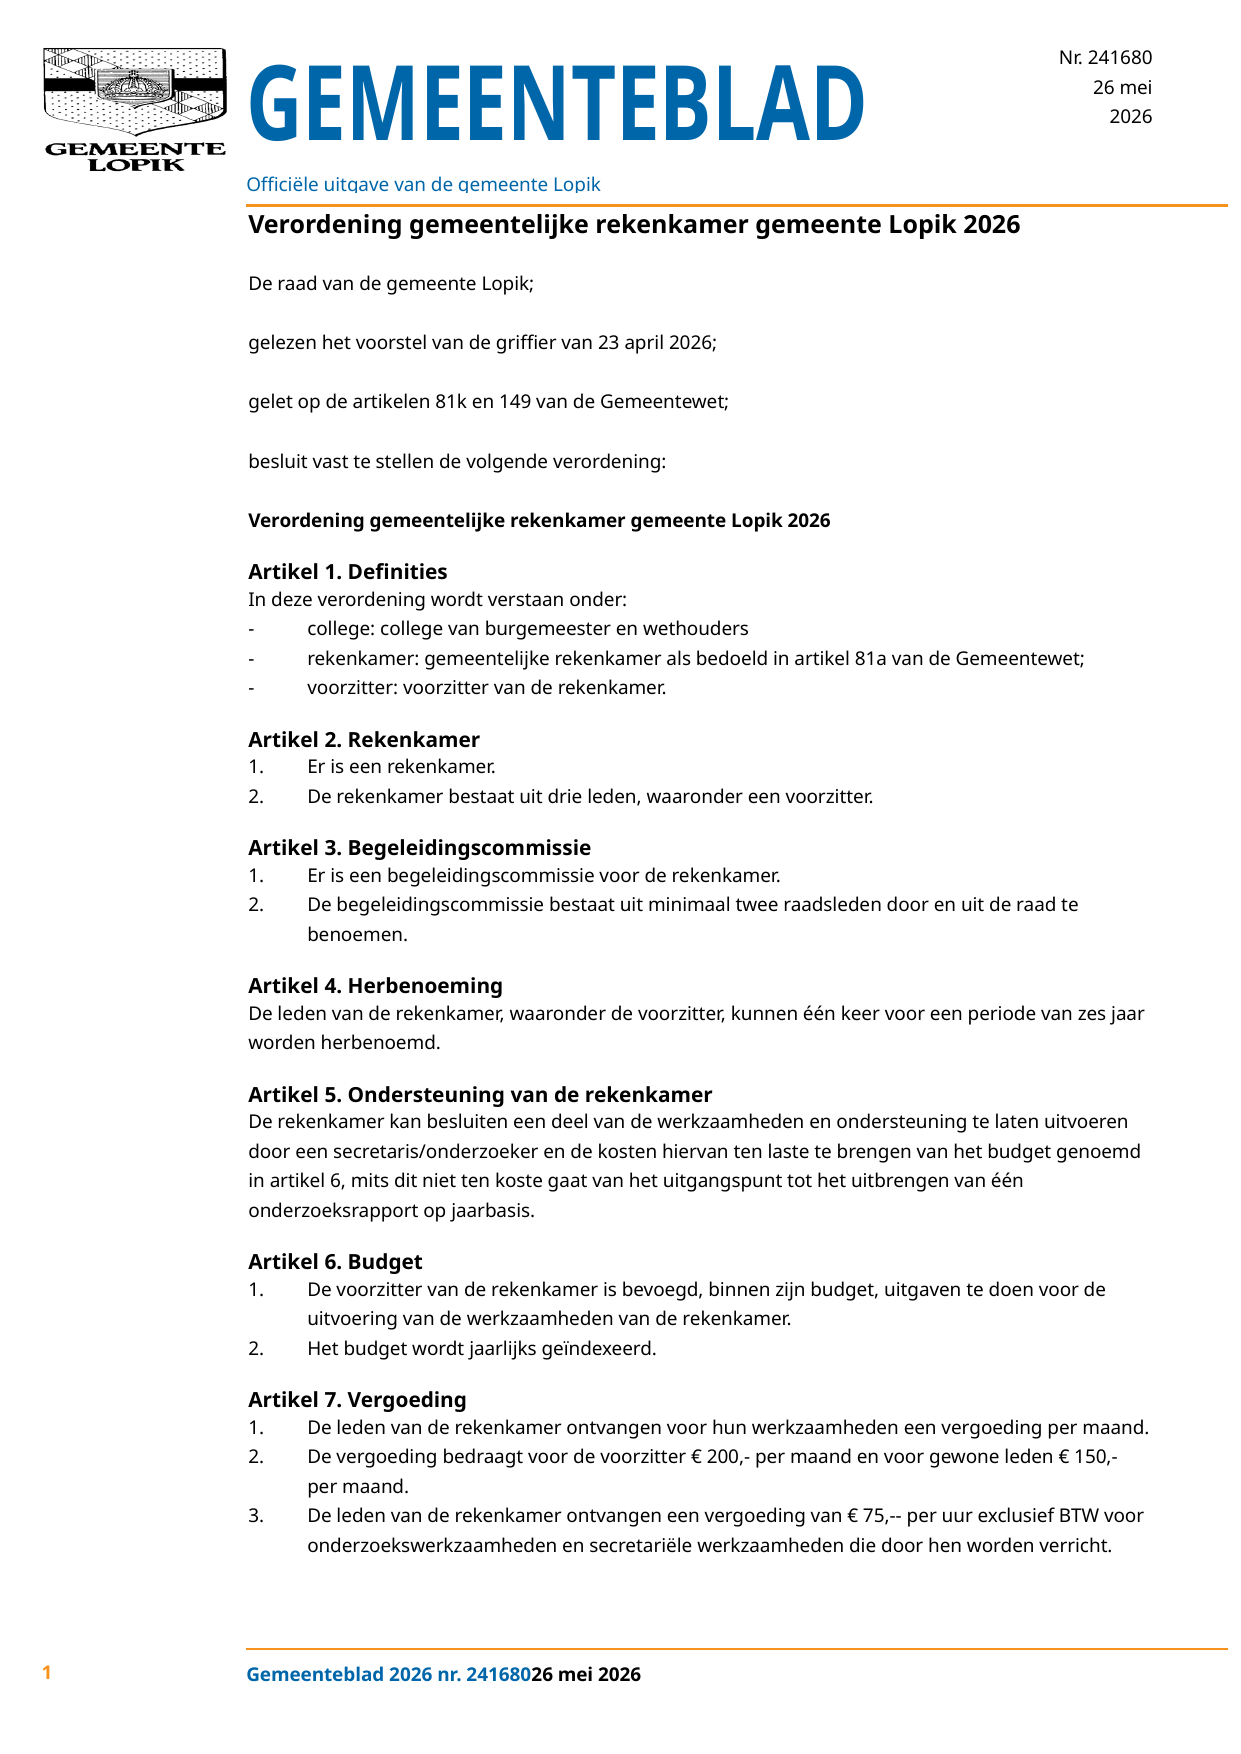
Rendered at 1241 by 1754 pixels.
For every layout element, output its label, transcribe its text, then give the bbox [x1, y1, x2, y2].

text De leden van de rekenkamer, waaronder de voorzitter, kunnen één keer voor een periode van zes jaar worden herbenoemd. [248, 1000, 1152, 1055]
text De rekenkamer kan besluiten een deel van de werkzaamheden en ondersteuning te laten uitvoeren door een secretaris/onderzoeker en de kosten hiervan ten laste te brengen van het budget genoemd in artikel 6, mits dit niet ten koste gaat van het uitgangspunt tot het uitbrengen van één onderzoeksrapport op jaarbasis. [248, 1108, 1152, 1223]
text gelezen het voorstel van de griffier van 23 april 2026; [248, 329, 1152, 355]
list college: college van burgemeester en wethouders [248, 615, 1152, 641]
list voorzitter: voorzitter van de rekenkamer. [248, 674, 1152, 700]
list De voorzitter van de rekenkamer is bevoegd, binnen zijn budget, uitgaven te doen voor de uitvoering van de werkzaamheden van de rekenkamer. [248, 1276, 1152, 1331]
text Artikel 4. Herbenoeming [248, 971, 1152, 1000]
list Er is een begeleidingscommissie voor de rekenkamer. [248, 862, 1152, 888]
text Artikel 3. Begeleidingscommissie [248, 833, 1152, 862]
text Verordening gemeentelijke rekenkamer gemeente Lopik 2026 [248, 507, 1152, 533]
text Artikel 1. Definities [248, 557, 1152, 586]
text Artikel 7. Vergoeding [248, 1386, 1152, 1414]
list De vergoeding bedraagt voor de voorzitter € 200,- per maand en voor gewone leden € 150,- per maand. [248, 1443, 1152, 1499]
text Verordening gemeentelijke rekenkamer gemeente Lopik 2026 [248, 207, 1152, 241]
text De raad van de gemeente Lopik; [248, 270, 1152, 296]
list rekenkamer: gemeentelijke rekenkamer als bedoeld in artikel 81a van de Gemeentewet; [248, 645, 1152, 671]
text Artikel 6. Budget [248, 1247, 1152, 1276]
list De begeleidingscommissie bestaat uit minimaal twee raadsleden door en uit de raad te benoemen. [248, 891, 1152, 947]
list Er is een rekenkamer. [248, 753, 1152, 779]
list De rekenkamer bestaat uit drie leden, waaronder een voorzitter. [248, 783, 1152, 809]
text Artikel 2. Rekenkamer [248, 725, 1152, 753]
list Het budget wordt jaarlijks geïndexeerd. [248, 1335, 1152, 1361]
picture [41, 47, 231, 172]
list De leden van de rekenkamer ontvangen voor hun werkzaamheden een vergoeding per maand. [248, 1414, 1152, 1440]
text Artikel 5. Ondersteuning van de rekenkamer [248, 1080, 1152, 1108]
text In deze verordening wordt verstaan onder: [248, 586, 1152, 612]
text besluit vast te stellen de volgende verordening: [248, 448, 1152, 473]
list De leden van de rekenkamer ontvangen een vergoeding van € 75,-- per uur exclusief BTW voor onderzoekswerkzaamheden en secretariële werkzaamheden die door hen worden verricht. [248, 1503, 1152, 1558]
text gelet op de artikelen 81k en 149 van de Gemeentewet; [248, 389, 1152, 414]
